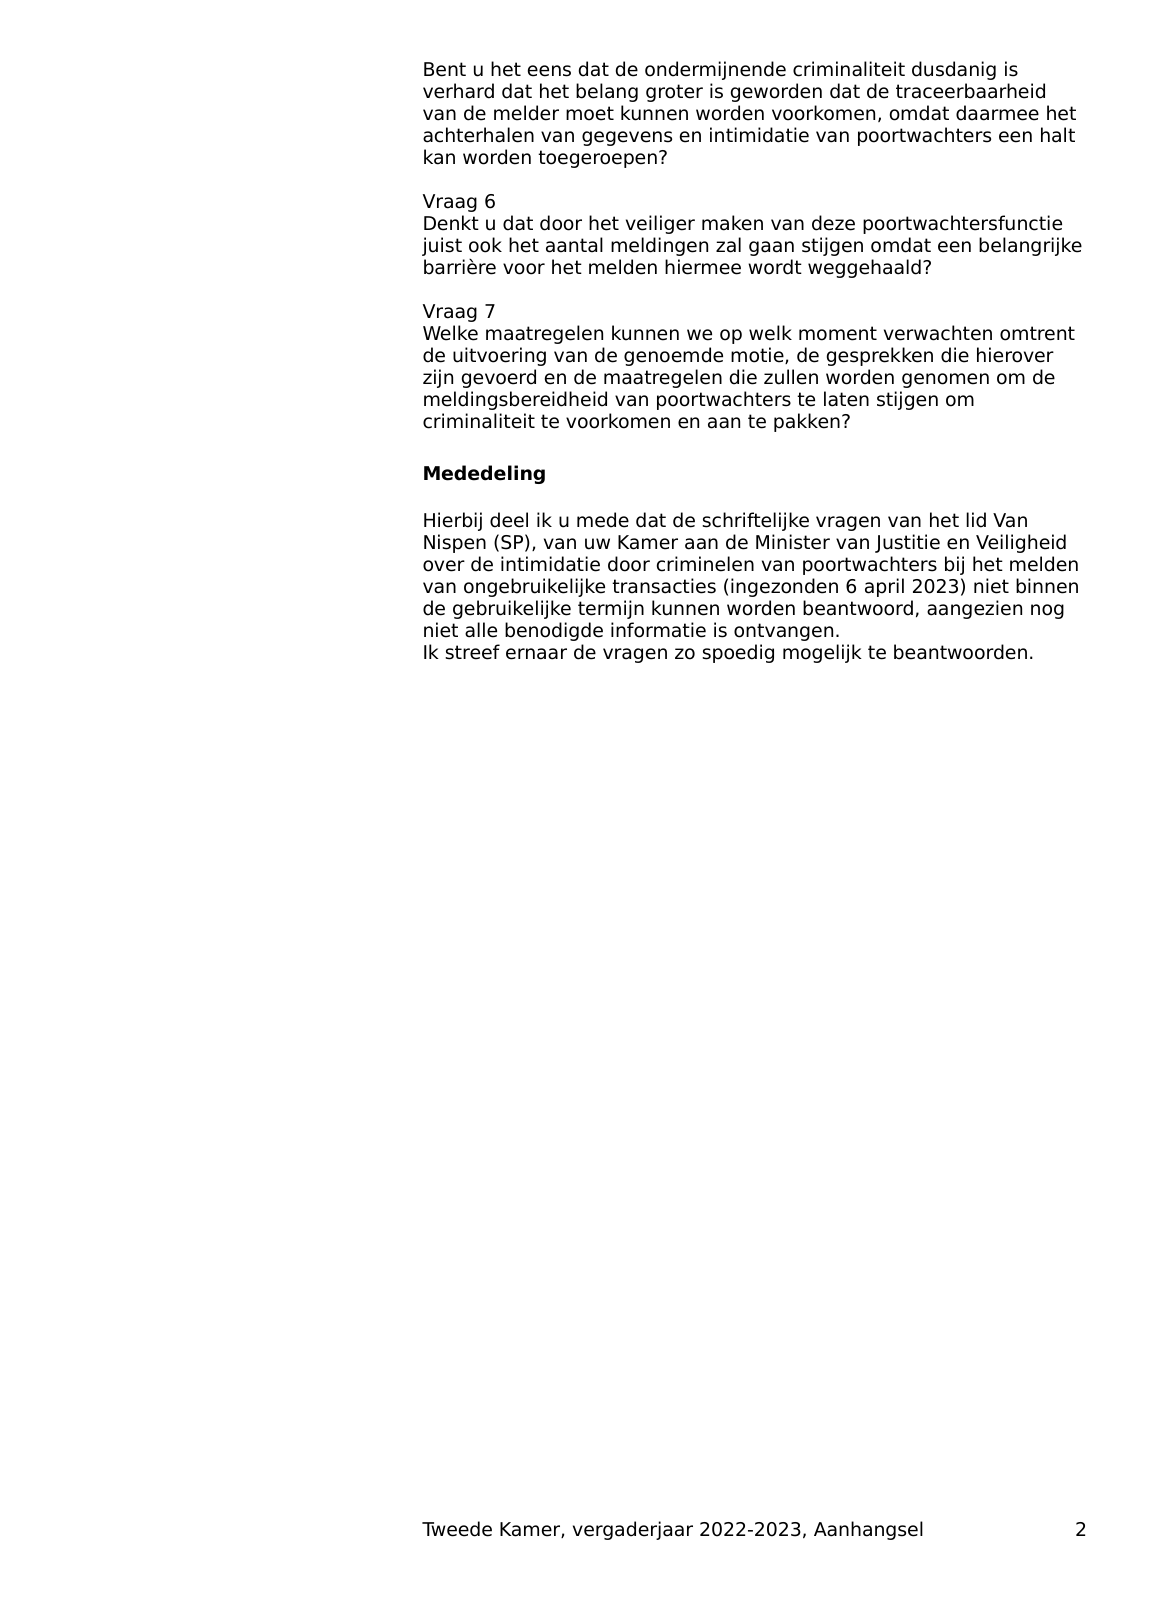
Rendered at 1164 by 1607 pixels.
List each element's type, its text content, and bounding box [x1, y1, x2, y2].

text Vraag 6 [422, 191, 1087, 213]
text Ik streef ernaar de vragen zo spoedig mogelijk te beantwoorden. [422, 642, 1087, 664]
text Denkt u dat door het veiliger maken van deze poortwachtersfunctie juist ook het aantal meldingen zal gaan stijgen omdat een belangrijke barrière voor het melden hiermee wordt weggehaald? [422, 213, 1087, 279]
text Vraag 7 [422, 301, 1087, 323]
text Welke maatregelen kunnen we op welk moment verwachten omtrent de uitvoering van de genoemde motie, de gesprekken die hierover zijn gevoerd en de maatregelen die zullen worden genomen om de meldingsbereidheid van poortwachters te laten stijgen om criminaliteit te voorkomen en aan te pakken? [422, 323, 1087, 433]
text Bent u het eens dat de ondermijnende criminaliteit dusdanig is verhard dat het belang groter is geworden dat de traceerbaarheid van de melder moet kunnen worden voorkomen, omdat daarmee het achterhalen van gegevens en intimidatie van poortwachters een halt kan worden toegeroepen? [422, 59, 1087, 169]
subtitle Mededeling [422, 463, 1087, 485]
text Hierbij deel ik u mede dat de schriftelijke vragen van het lid Van Nispen (SP), van uw Kamer aan de Minister van Justitie en Veiligheid over de intimidatie door criminelen van poortwachters bij het melden van ongebruikelijke transacties (ingezonden 6 april 2023) niet binnen de gebruikelijke termijn kunnen worden beantwoord, aangezien nog niet alle benodigde informatie is ontvangen. [422, 510, 1087, 642]
